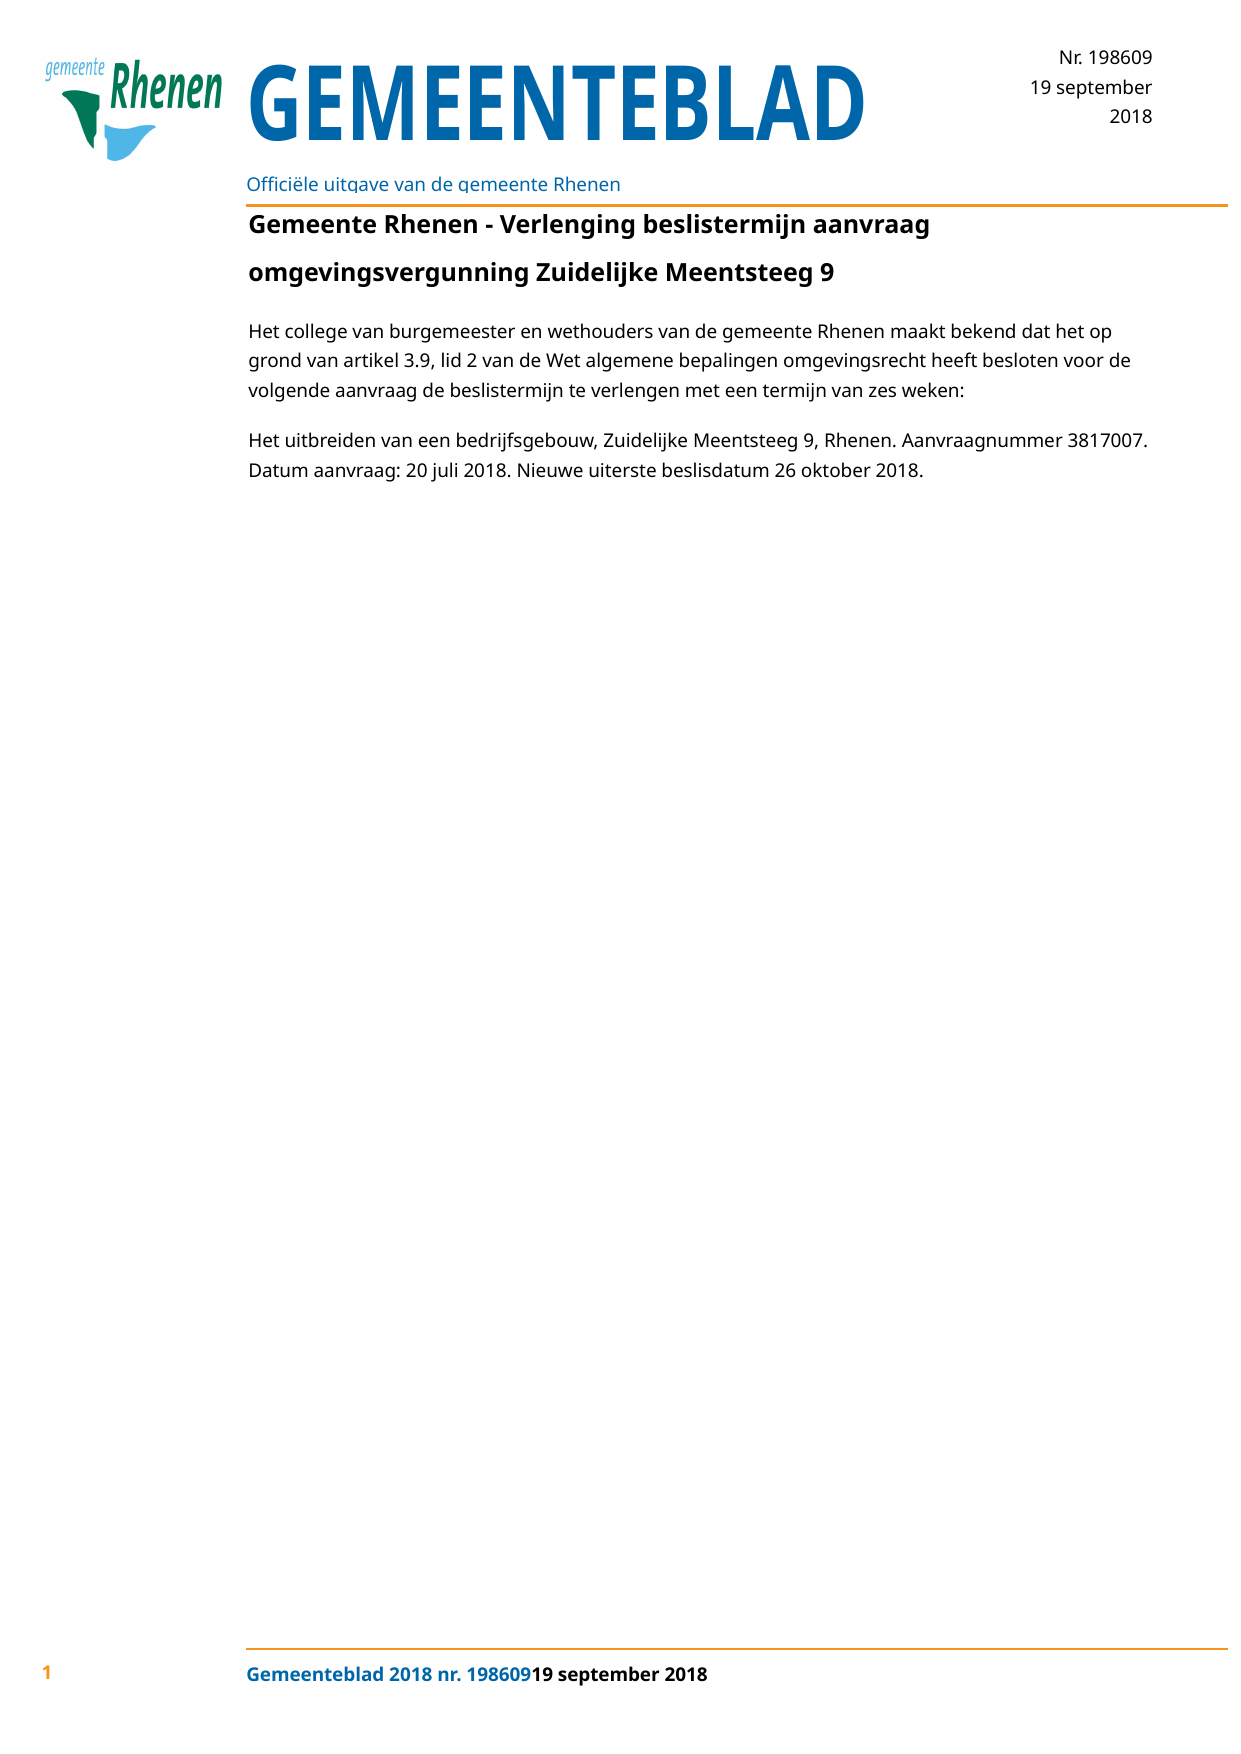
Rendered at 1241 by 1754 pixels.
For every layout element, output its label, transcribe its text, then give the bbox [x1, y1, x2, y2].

text Het uitbreiden van een bedrijfsgebouw, Zuidelijke Meentsteeg 9, Rhenen. Aanvraagnummer 3817007. Datum aanvraag: 20 juli 2018. Nieuwe uiterste beslisdatum 26 oktober 2018. [248, 427, 1152, 483]
picture [41, 47, 231, 172]
text Gemeente Rhenen - Verlenging beslistermijn aanvraag omgevingsvergunning Zuidelijke Meentsteeg 9 [248, 207, 1152, 288]
text Het college van burgemeester en wethouders van de gemeente Rhenen maakt bekend dat het op grond van artikel 3.9, lid 2 van de Wet algemene bepalingen omgevingsrecht heeft besloten voor de volgende aanvraag de beslistermijn te verlengen met een termijn van zes weken: [248, 318, 1152, 403]
